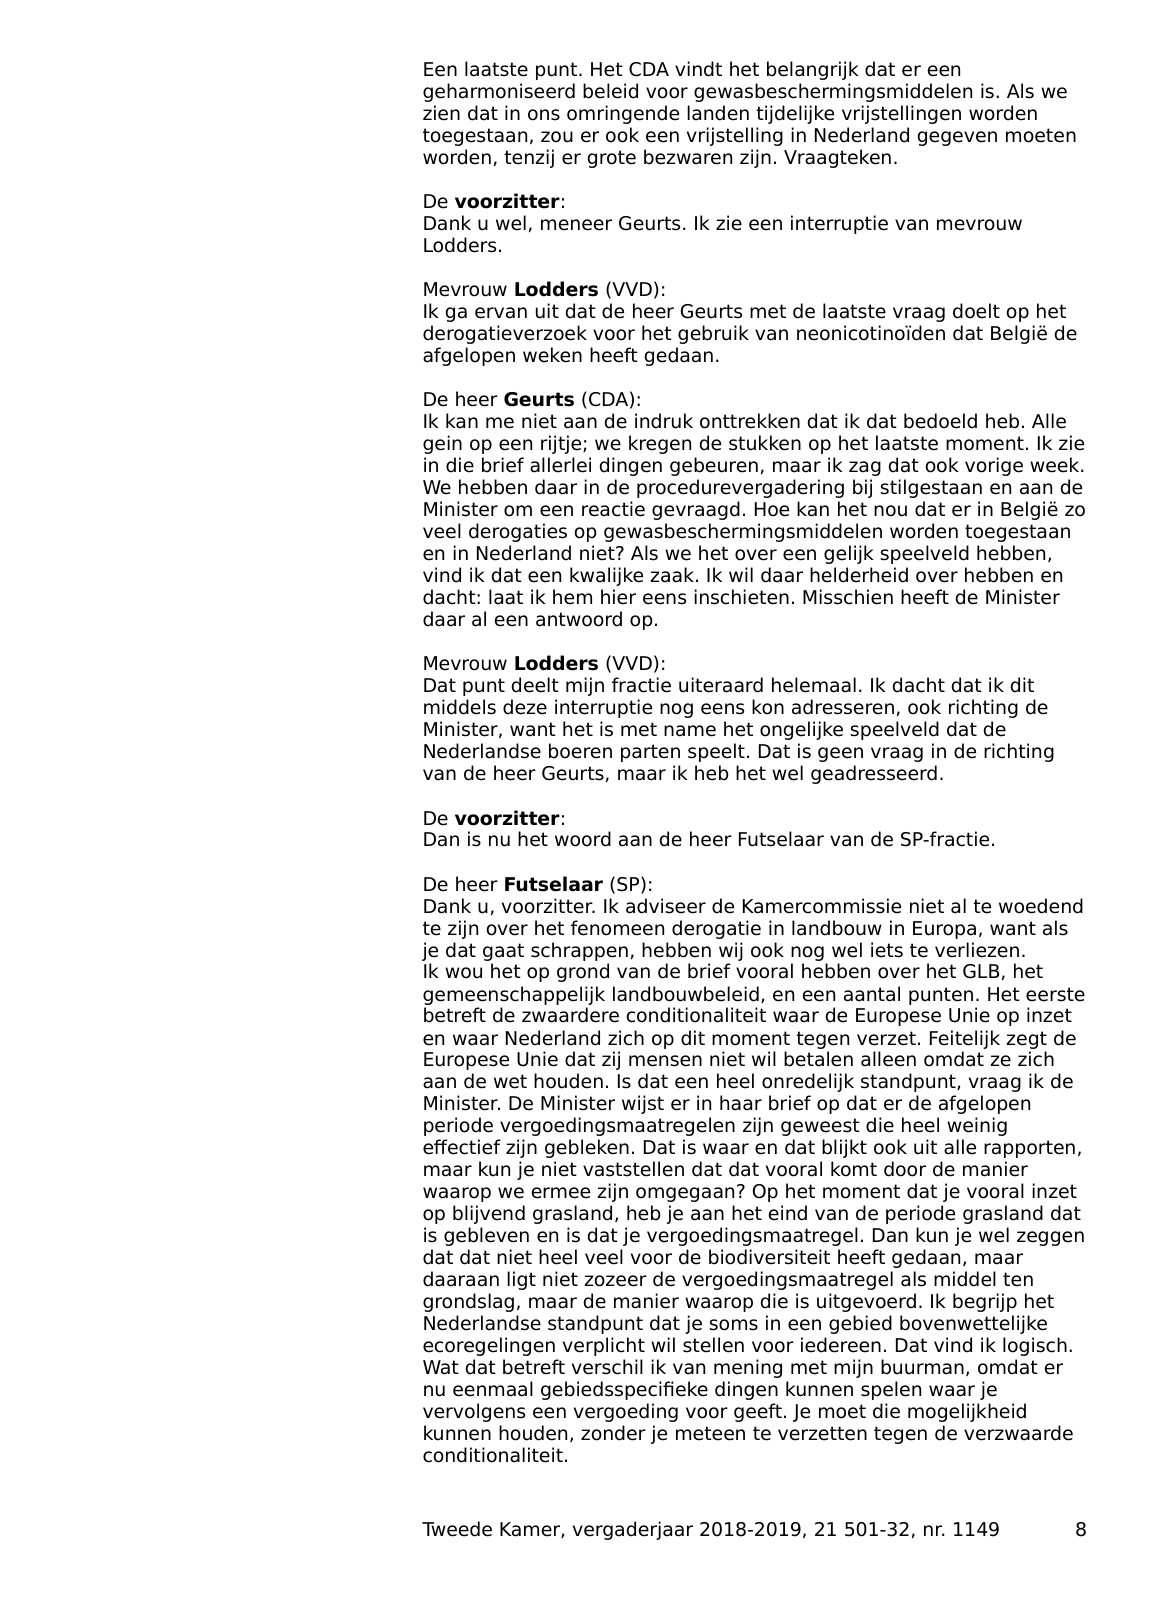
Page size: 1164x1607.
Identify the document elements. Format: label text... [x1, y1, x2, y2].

text Dan is nu het woord aan de heer Futselaar van de SP-fractie. [422, 829, 1087, 851]
text Een laatste punt. Het CDA vindt het belangrijk dat er een geharmoniseerd beleid voor gewasbeschermingsmiddelen is. Als we zien dat in ons omringende landen tijdelijke vrijstellingen worden toegestaan, zou er ook een vrijstelling in Nederland gegeven moeten worden, tenzij er grote bezwaren zijn. Vraagteken. [422, 59, 1087, 169]
text De voorzitter: [422, 807, 1087, 829]
text De heer Geurts (CDA): [422, 389, 1087, 411]
text Dank u, voorzitter. Ik adviseer de Kamercommissie niet al te woedend te zijn over het fenomeen derogatie in landbouw in Europa, want als je dat gaat schrappen, hebben wij ook nog wel iets te verliezen. [422, 896, 1087, 961]
text Mevrouw Lodders (VVD): [422, 279, 1087, 301]
text De heer Futselaar (SP): [422, 873, 1087, 896]
text Mevrouw Lodders (VVD): [422, 653, 1087, 675]
text Dat punt deelt mijn fractie uiteraard helemaal. Ik dacht dat ik dit middels deze interruptie nog eens kon adresseren, ook richting de Minister, want het is met name het ongelijke speelveld dat de Nederlandse boeren parten speelt. Dat is geen vraag in de richting van de heer Geurts, maar ik heb het wel geadresseerd. [422, 675, 1087, 785]
text De voorzitter: [422, 191, 1087, 213]
text Ik wou het op grond van de brief vooral hebben over het GLB, het gemeenschappelijk landbouwbeleid, en een aantal punten. Het eerste betreft de zwaardere conditionaliteit waar de Europese Unie op inzet en waar Nederland zich op dit moment tegen verzet. Feitelijk zegt de Europese Unie dat zij mensen niet wil betalen alleen omdat ze zich aan de wet houden. Is dat een heel onredelijk standpunt, vraag ik de Minister. De Minister wijst er in haar brief op dat er de afgelopen periode vergoedingsmaatregelen zijn geweest die heel weinig effectief zijn gebleken. Dat is waar en dat blijkt ook uit alle rapporten, maar kun je niet vaststellen dat dat vooral komt door de manier waarop we ermee zijn omgegaan? Op het moment dat je vooral inzet op blijvend grasland, heb je aan het eind van de periode grasland dat is gebleven en is dat je vergoedingsmaatregel. Dan kun je wel zeggen dat dat niet heel veel voor de biodiversiteit heeft gedaan, maar daaraan ligt niet zozeer de vergoedingsmaatregel als middel ten grondslag, maar de manier waarop die is uitgevoerd. Ik begrijp het Nederlandse standpunt dat je soms in een gebied bovenwettelijke ecoregelingen verplicht wil stellen voor iedereen. Dat vind ik logisch. Wat dat betreft verschil ik van mening met mijn buurman, omdat er nu eenmaal gebiedsspecifieke dingen kunnen spelen waar je vervolgens een vergoeding voor geeft. Je moet die mogelijkheid kunnen houden, zonder je meteen te verzetten tegen de verzwaarde conditionaliteit. [422, 961, 1087, 1467]
text Ik ga ervan uit dat de heer Geurts met de laatste vraag doelt op het derogatieverzoek voor het gebruik van neonicotinoïden dat België de afgelopen weken heeft gedaan. [422, 301, 1087, 367]
text Ik kan me niet aan de indruk onttrekken dat ik dat bedoeld heb. Alle gein op een rijtje; we kregen de stukken op het laatste moment. Ik zie in die brief allerlei dingen gebeuren, maar ik zag dat ook vorige week. We hebben daar in de procedurevergadering bij stilgestaan en aan de Minister om een reactie gevraagd. Hoe kan het nou dat er in België zo veel derogaties op gewasbeschermingsmiddelen worden toegestaan en in Nederland niet? Als we het over een gelijk speelveld hebben, vind ik dat een kwalijke zaak. Ik wil daar helderheid over hebben en dacht: laat ik hem hier eens inschieten. Misschien heeft de Minister daar al een antwoord op. [422, 411, 1087, 631]
text Dank u wel, meneer Geurts. Ik zie een interruptie van mevrouw Lodders. [422, 213, 1087, 257]
